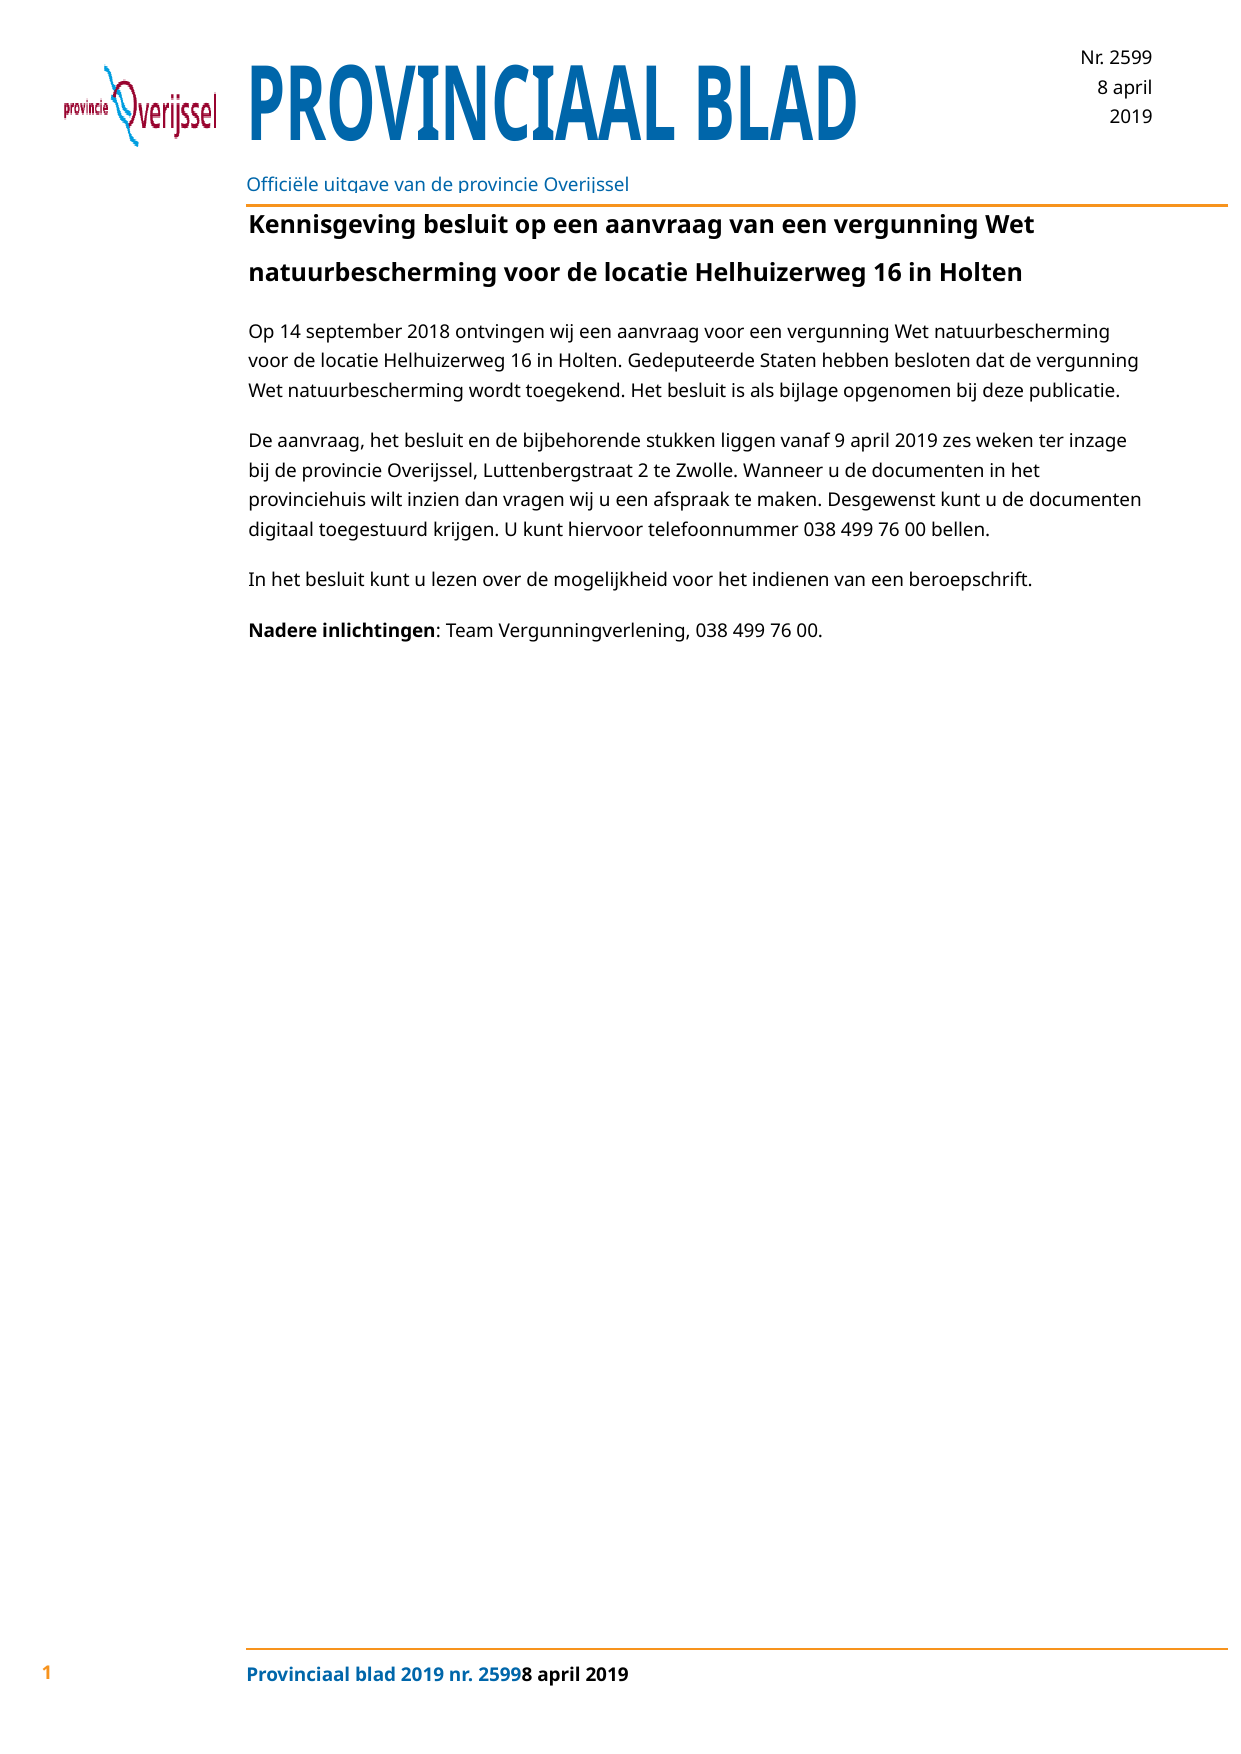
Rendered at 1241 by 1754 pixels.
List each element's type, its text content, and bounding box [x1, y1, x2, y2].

text In het besluit kunt u lezen over de mogelijkheid voor het indienen van een beroepschrift. [248, 567, 1152, 592]
text Nadere inlichtingen: Team Vergunningverlening, 038 499 76 00. [248, 617, 1152, 643]
text De aanvraag, het besluit en de bijbehorende stukken liggen vanaf 9 april 2019 zes weken ter inzage bij de provincie Overijssel, Luttenbergstraat 2 te Zwolle. Wanneer u de documenten in het provinciehuis wilt inzien dan vragen wij u een afspraak te maken. Desgewenst kunt u de documenten digitaal toegestuurd krijgen. U kunt hiervoor telefoonnummer 038 499 76 00 bellen. [248, 427, 1152, 542]
picture [41, 47, 231, 172]
text Op 14 september 2018 ontvingen wij een aanvraag voor een vergunning Wet natuurbescherming voor de locatie Helhuizerweg 16 in Holten. Gedeputeerde Staten hebben besloten dat de vergunning Wet natuurbescherming wordt toegekend. Het besluit is als bijlage opgenomen bij deze publicatie. [248, 318, 1152, 403]
text Kennisgeving besluit op een aanvraag van een vergunning Wet natuurbescherming voor de locatie Helhuizerweg 16 in Holten [248, 207, 1152, 288]
